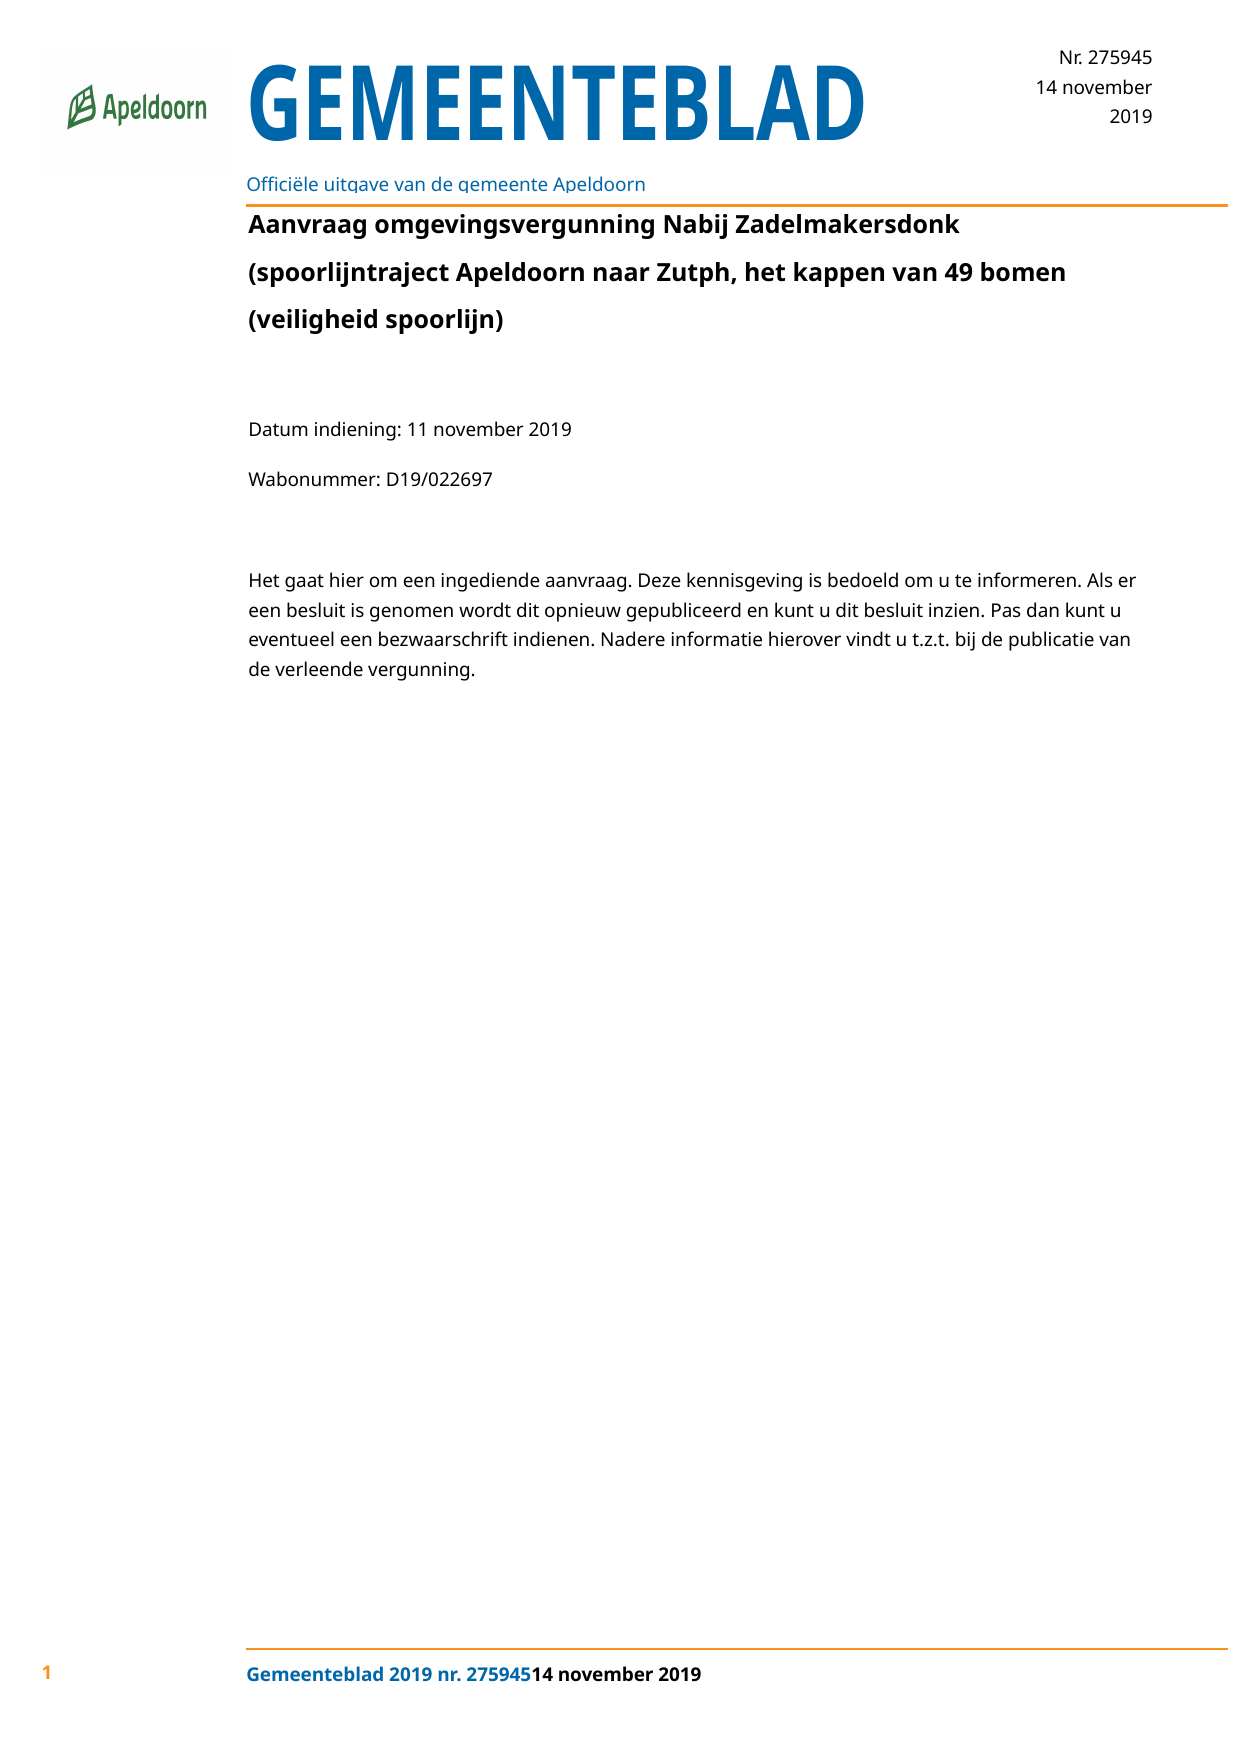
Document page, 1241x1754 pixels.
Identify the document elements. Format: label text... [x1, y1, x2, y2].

text Datum indiening: 11 november 2019 [248, 416, 1152, 442]
picture [41, 47, 231, 172]
text Aanvraag omgevingsvergunning Nabij Zadelmakersdonk (spoorlijntraject Apeldoorn naar Zutph, het kappen van 49 bomen (veiligheid spoorlijn) [248, 207, 1152, 336]
text Wabonummer: D19/022697 [248, 466, 1152, 492]
text Het gaat hier om een ingediende aanvraag. Deze kennisgeving is bedoeld om u te informeren. Als er een besluit is genomen wordt dit opnieuw gepubliceerd en kunt u dit besluit inzien. Pas dan kunt u eventueel een bezwaarschrift indienen. Nadere informatie hierover vindt u t.z.t. bij de publicatie van de verleende vergunning. [248, 567, 1152, 682]
